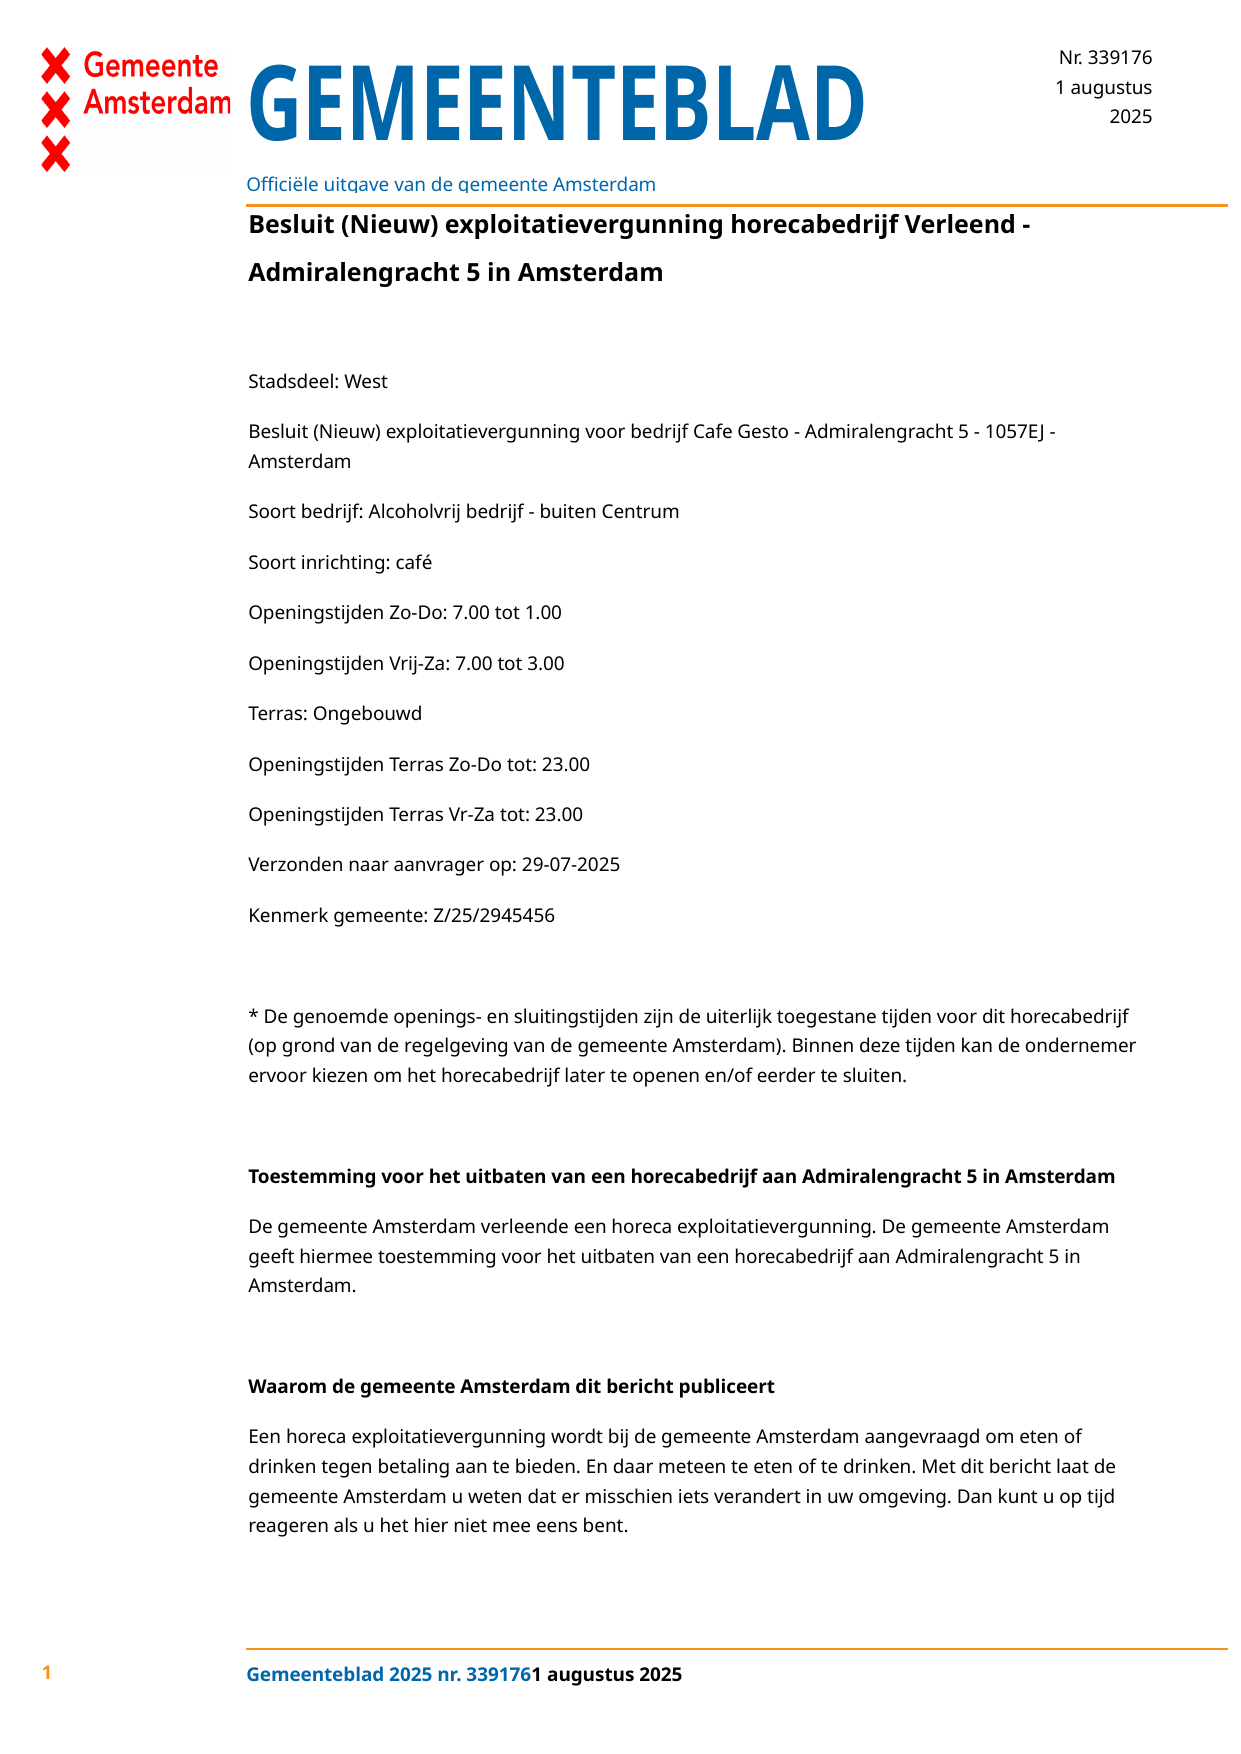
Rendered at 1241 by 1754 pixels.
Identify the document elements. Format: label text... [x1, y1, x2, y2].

text Terras: Ongebouwd [248, 700, 1152, 726]
text Openingstijden Zo-Do: 7.00 tot 1.00 [248, 599, 1152, 625]
text Stadsdeel: West [248, 368, 1152, 394]
text Een horeca exploitatievergunning wordt bij de gemeente Amsterdam aangevraagd om eten of drinken tegen betaling aan te bieden. En daar meteen te eten of te drinken. Met dit bericht laat de gemeente Amsterdam u weten dat er misschien iets verandert in uw omgeving. Dan kunt u op tijd reageren als u het hier niet mee eens bent. [248, 1424, 1152, 1538]
text Besluit (Nieuw) exploitatievergunning voor bedrijf Cafe Gesto - Admiralengracht 5 - 1057EJ - Amsterdam [248, 419, 1152, 474]
text Soort bedrijf: Alcoholvrij bedrijf - buiten Centrum [248, 499, 1152, 524]
text Openingstijden Terras Vr-Za tot: 23.00 [248, 801, 1152, 827]
text Openingstijden Vrij-Za: 7.00 tot 3.00 [248, 650, 1152, 676]
text Soort inrichting: café [248, 549, 1152, 575]
text Kenmerk gemeente: Z/25/2945456 [248, 902, 1152, 928]
text Waarom de gemeente Amsterdam dit bericht publiceert [248, 1373, 1152, 1399]
text Openingstijden Terras Zo-Do tot: 23.00 [248, 751, 1152, 777]
text De gemeente Amsterdam verleende een horeca exploitatievergunning. De gemeente Amsterdam geeft hiermee toestemming voor het uitbaten van een horecabedrijf aan Admiralengracht 5 in Amsterdam. [248, 1213, 1152, 1298]
picture [41, 47, 231, 172]
text * De genoemde openings- en sluitingstijden zijn de uiterlijk toegestane tijden voor dit horecabedrijf (op grond van de regelgeving van de gemeente Amsterdam). Binnen deze tijden kan de ondernemer ervoor kiezen om het horecabedrijf later te openen en/of eerder te sluiten. [248, 1003, 1152, 1088]
text Verzonden naar aanvrager op: 29-07-2025 [248, 852, 1152, 877]
text Toestemming voor het uitbaten van een horecabedrijf aan Admiralengracht 5 in Amsterdam [248, 1163, 1152, 1189]
text Besluit (Nieuw) exploitatievergunning horecabedrijf Verleend - Admiralengracht 5 in Amsterdam [248, 207, 1152, 288]
